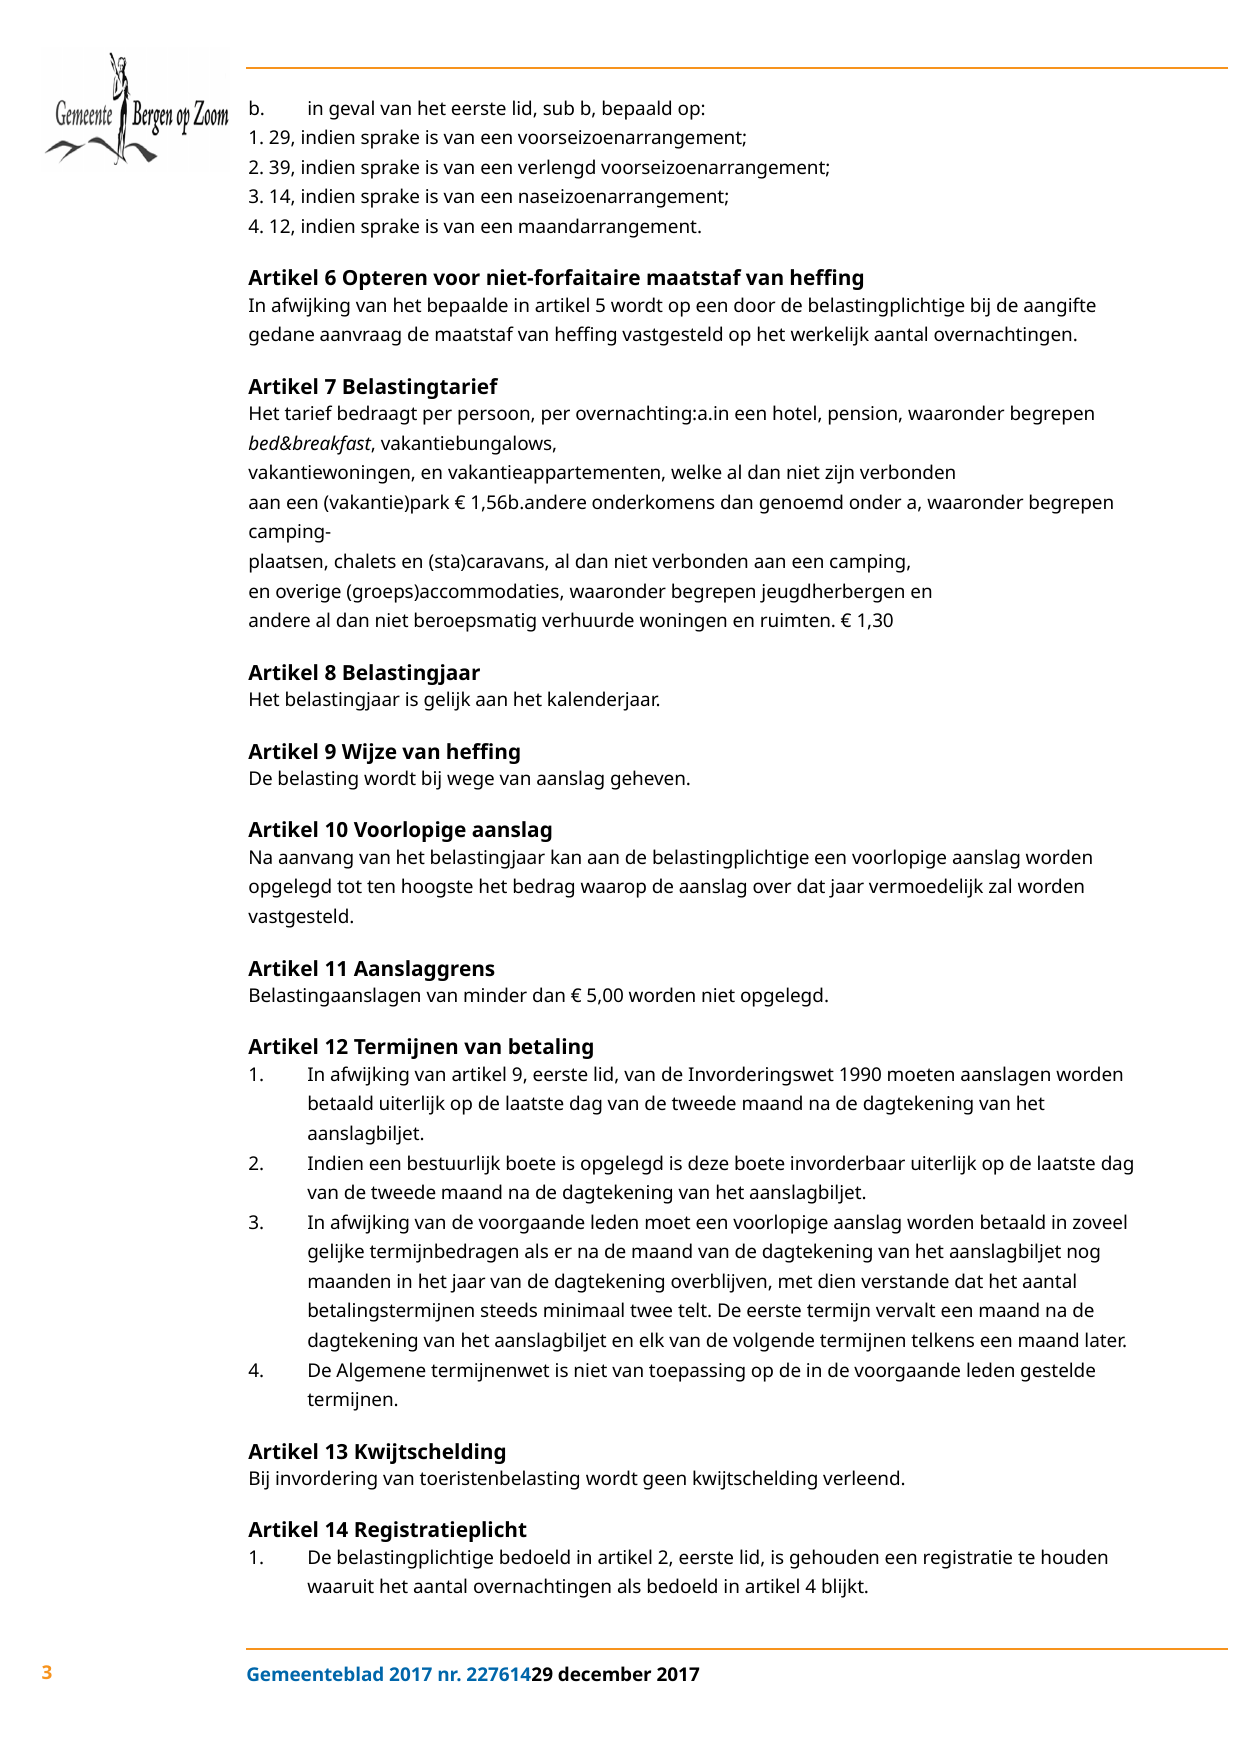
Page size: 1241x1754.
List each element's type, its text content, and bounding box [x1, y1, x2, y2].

text Na aanvang van het belastingjaar kan aan de belastingplichtige een voorlopige aanslag worden opgelegd tot ten hoogste het bedrag waarop de aanslag over dat jaar vermoedelijk zal worden vastgesteld. [248, 844, 1152, 929]
list In afwijking van artikel 9, eerste lid, van de Invorderingswet 1990 moeten aanslagen worden betaald uiterlijk op de laatste dag van de tweede maand na de dagtekening van het aanslagbiljet. [248, 1061, 1152, 1146]
text De belasting wordt bij wege van aanslag geheven. [248, 765, 1152, 791]
text 3. 14, indien sprake is van een naseizoenarrangement; [248, 183, 1152, 209]
text andere al dan niet beroepsmatig verhuurde woningen en ruimten. € 1,30 [248, 607, 1152, 633]
text Artikel 7 Belastingtarief [248, 372, 1152, 400]
text Artikel 9 Wijze van heffing [248, 737, 1152, 765]
list in geval van het eerste lid, sub b, bepaald op: [248, 95, 1152, 121]
text In afwijking van het bepaalde in artikel 5 wordt op een door de belastingplichtige bij de aangifte gedane aanvraag de maatstaf van heffing vastgesteld op het werkelijk aantal overnachtingen. [248, 292, 1152, 347]
text Belastingaanslagen van minder dan € 5,00 worden niet opgelegd. [248, 982, 1152, 1008]
list De belastingplichtige bedoeld in artikel 2, eerste lid, is gehouden een registratie te houden waaruit het aantal overnachtingen als bedoeld in artikel 4 blijkt. [248, 1544, 1152, 1599]
text 1. 29, indien sprake is van een voorseizoenarrangement; [248, 124, 1152, 150]
text Artikel 11 Aanslaggrens [248, 954, 1152, 982]
picture [41, 47, 231, 172]
list Indien een bestuurlijk boete is opgelegd is deze boete invorderbaar uiterlijk op de laatste dag van de tweede maand na de dagtekening van het aanslagbiljet. [248, 1150, 1152, 1205]
text Artikel 14 Registratieplicht [248, 1516, 1152, 1544]
text Artikel 8 Belastingjaar [248, 658, 1152, 686]
text Artikel 10 Voorlopige aanslag [248, 816, 1152, 844]
text Het belastingjaar is gelijk aan het kalenderjaar. [248, 686, 1152, 712]
text plaatsen, chalets en (sta)caravans, al dan niet verbonden aan een camping, [248, 548, 1152, 574]
text vakantiewoningen, en vakantieappartementen, welke al dan niet zijn verbonden [248, 459, 1152, 485]
text Artikel 13 Kwijtschelding [248, 1437, 1152, 1465]
list In afwijking van de voorgaande leden moet een voorlopige aanslag worden betaald in zoveel gelijke termijnbedragen als er na de maand van de dagtekening van het aanslagbiljet nog maanden in het jaar van de dagtekening overblijven, met dien verstande dat het aantal betalingstermijnen steeds minimaal twee telt. De eerste termijn vervalt een maand na de dagtekening van het aanslagbiljet en elk van de volgende termijnen telkens een maand later. [248, 1209, 1152, 1353]
text Artikel 12 Termijnen van betaling [248, 1032, 1152, 1061]
text Het tarief bedraagt per persoon, per overnachting:a.in een hotel, pension, waaronder begrepen bed&breakfast, vakantiebungalows, [248, 400, 1152, 456]
text 4. 12, indien sprake is van een maandarrangement. [248, 213, 1152, 239]
text aan een (vakantie)park € 1,56b.andere onderkomens dan genoemd onder a, waaronder begrepen camping- [248, 489, 1152, 544]
text en overige (groeps)accommodaties, waaronder begrepen jeugdherbergen en [248, 578, 1152, 604]
list De Algemene termijnenwet is niet van toepassing op de in de voorgaande leden gestelde termijnen. [248, 1357, 1152, 1412]
text 2. 39, indien sprake is van een verlengd voorseizoenarrangement; [248, 154, 1152, 180]
text Artikel 6 Opteren voor niet-forfaitaire maatstaf van heffing [248, 263, 1152, 292]
text Bij invordering van toeristenbelasting wordt geen kwijtschelding verleend. [248, 1465, 1152, 1491]
